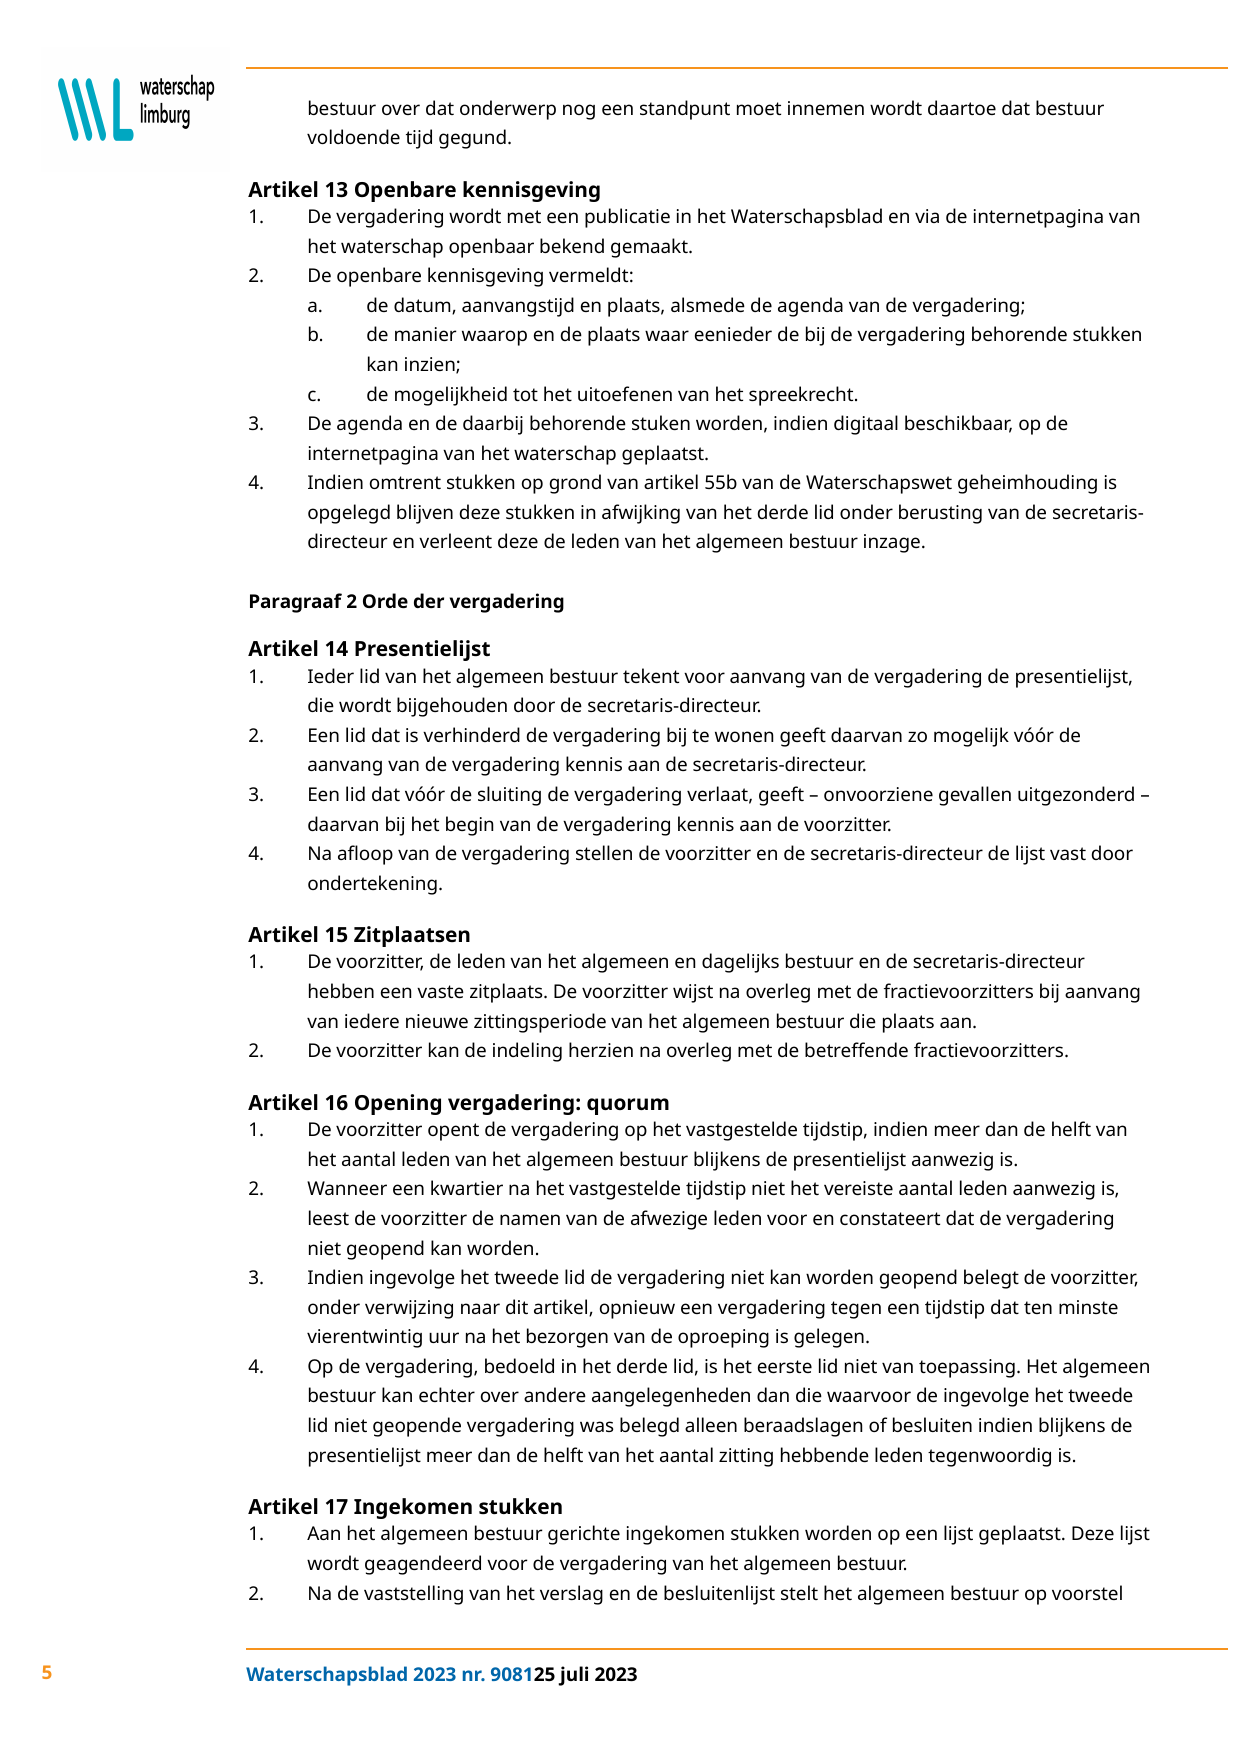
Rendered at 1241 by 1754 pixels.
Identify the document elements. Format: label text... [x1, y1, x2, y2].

list de datum, aanvangstijd en plaats, alsmede de agenda van de vergadering; [307, 292, 1152, 318]
list Aan het algemeen bestuur gerichte ingekomen stukken worden op een lijst geplaatst. Deze lijst wordt geagendeerd voor de vergadering van het algemeen bestuur. [248, 1521, 1152, 1576]
list de mogelijkheid tot het uitoefenen van het spreekrecht. [307, 381, 1152, 406]
list Ieder lid van het algemeen bestuur tekent voor aanvang van de vergadering de presentielijst, die wordt bijgehouden door de secretaris-directeur. [248, 663, 1152, 718]
list Na afloop van de vergadering stellen de voorzitter en de secretaris-directeur de lijst vast door ondertekening. [248, 840, 1152, 896]
text Paragraaf 2 Orde der vergadering [248, 588, 1152, 613]
list Na de vaststelling van het verslag en de besluitenlijst stelt het algemeen bestuur op voorstel [248, 1580, 1152, 1606]
list bestuur over dat onderwerp nog een standpunt moet innemen wordt daartoe dat bestuur voldoende tijd gegund. [248, 95, 1152, 150]
list De agenda en de daarbij behorende stuken worden, indien digitaal beschikbaar, op de internetpagina van het waterschap geplaatst. [248, 410, 1152, 466]
list De voorzitter kan de indeling herzien na overleg met de betreffende fractievoorzitters. [248, 1037, 1152, 1063]
list Wanneer een kwartier na het vastgestelde tijdstip niet het vereiste aantal leden aanwezig is, leest de voorzitter de namen van de afwezige leden voor en constateert dat de vergadering niet geopend kan worden. [248, 1176, 1152, 1260]
list de manier waarop en de plaats waar eenieder de bij de vergadering behorende stukken kan inzien; [307, 322, 1152, 377]
text Artikel 15 Zitplaatsen [248, 920, 1152, 949]
text Artikel 13 Openbare kennisgeving [248, 175, 1152, 203]
list De voorzitter, de leden van het algemeen en dagelijks bestuur en de secretaris-directeur hebben een vaste zitplaats. De voorzitter wijst na overleg met de fractievoorzitters bij aanvang van iedere nieuwe zittingsperiode van het algemeen bestuur die plaats aan. [248, 949, 1152, 1034]
text Artikel 17 Ingekomen stukken [248, 1492, 1152, 1521]
picture [41, 47, 231, 172]
list Een lid dat vóór de sluiting de vergadering verlaat, geeft – onvoorziene gevallen uitgezonderd – daarvan bij het begin van de vergadering kennis aan de voorzitter. [248, 781, 1152, 836]
text Artikel 16 Opening vergadering: quorum [248, 1088, 1152, 1116]
list Indien omtrent stukken op grond van artikel 55b van de Waterschapswet geheimhouding is opgelegd blijven deze stukken in afwijking van het derde lid onder berusting van de secretaris-directeur en verleent deze de leden van het algemeen bestuur inzage. [248, 469, 1152, 554]
list Indien ingevolge het tweede lid de vergadering niet kan worden geopend belegt de voorzitter, onder verwijzing naar dit artikel, opnieuw een vergadering tegen een tijdstip dat ten minste vierentwintig uur na het bezorgen van de oproeping is gelegen. [248, 1264, 1152, 1349]
list Een lid dat is verhinderd de vergadering bij te wonen geeft daarvan zo mogelijk vóór de aanvang van de vergadering kennis aan de secretaris-directeur. [248, 722, 1152, 777]
list De vergadering wordt met een publicatie in het Waterschapsblad en via de internetpagina van het waterschap openbaar bekend gemaakt. [248, 203, 1152, 258]
list Op de vergadering, bedoeld in het derde lid, is het eerste lid niet van toepassing. Het algemeen bestuur kan echter over andere aangelegenheden dan die waarvoor de ingevolge het tweede lid niet geopende vergadering was belegd alleen beraadslagen of besluiten indien blijkens de presentielijst meer dan de helft van het aantal zitting hebbende leden tegenwoordig is. [248, 1353, 1152, 1467]
list De openbare kennisgeving vermeldt: [248, 262, 1152, 288]
list De voorzitter opent de vergadering op het vastgestelde tijdstip, indien meer dan de helft van het aantal leden van het algemeen bestuur blijkens de presentielijst aanwezig is. [248, 1116, 1152, 1172]
text Artikel 14 Presentielijst [248, 634, 1152, 663]
